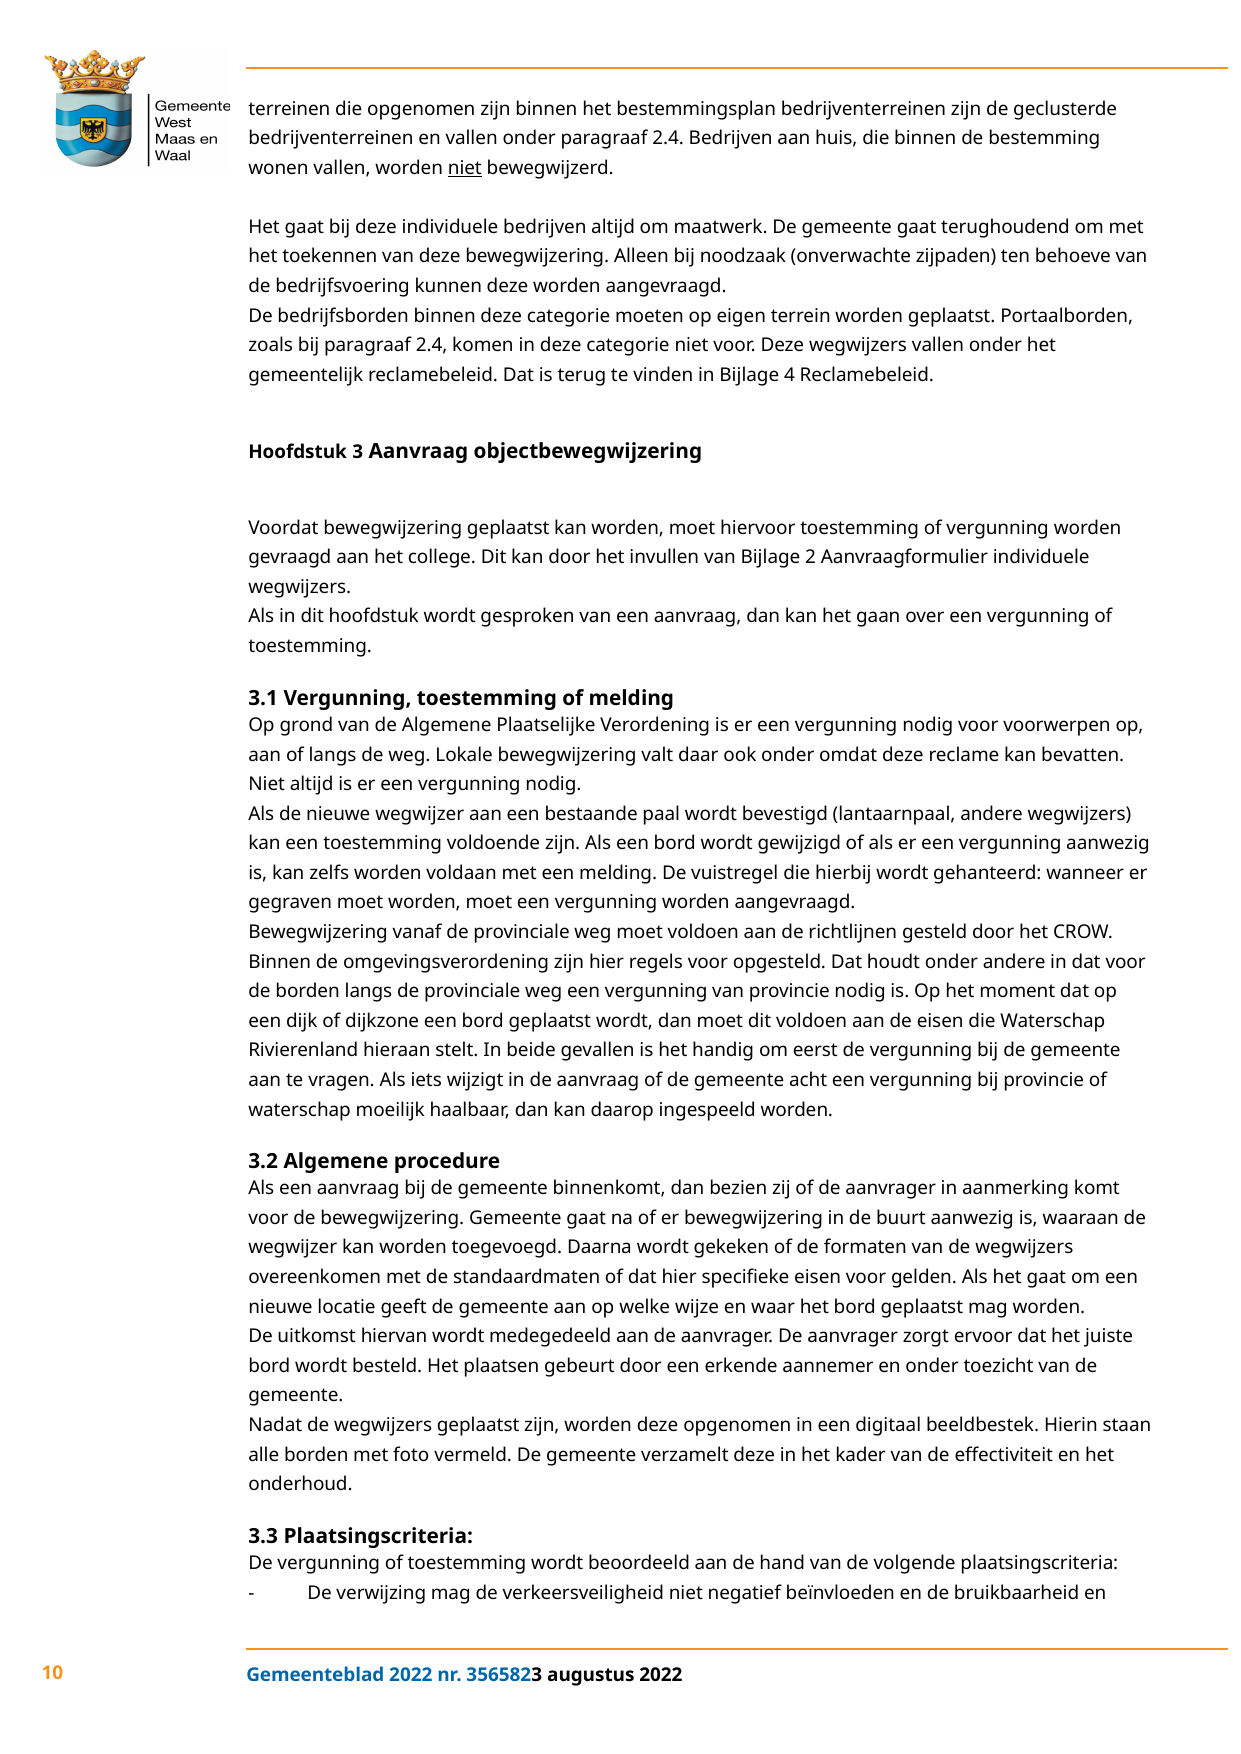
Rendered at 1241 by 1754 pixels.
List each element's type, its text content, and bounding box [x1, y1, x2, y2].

text Het gaat bij deze individuele bedrijven altijd om maatwerk. De gemeente gaat terughoudend om met het toekennen van deze bewegwijzering. Alleen bij noodzaak (onverwachte zijpaden) ten behoeve van de bedrijfsvoering kunnen deze worden aangevraagd. [248, 213, 1152, 298]
text 3.2 Algemene procedure [248, 1146, 1152, 1174]
text Als een aanvraag bij de gemeente binnenkomt, dan bezien zij of de aanvrager in aanmerking komt voor de bewegwijzering. Gemeente gaat na of er bewegwijzering in de buurt aanwezig is, waaraan de wegwijzer kan worden toegevoegd. Daarna wordt gekeken of de formaten van de wegwijzers overeenkomen met de standaardmaten of dat hier specifieke eisen voor gelden. Als het gaat om een nieuwe locatie geeft de gemeente aan op welke wijze en waar het bord geplaatst mag worden. [248, 1174, 1152, 1319]
text Voordat bewegwijzering geplaatst kan worden, moet hiervoor toestemming of vergunning worden gevraagd aan het college. Dit kan door het invullen van Bijlage 2 Aanvraagformulier individuele wegwijzers. [248, 514, 1152, 599]
text 3.3 Plaatsingscriteria: [248, 1521, 1152, 1549]
text 3.1 Vergunning, toestemming of melding [248, 683, 1152, 711]
text Op grond van de Algemene Plaatselijke Verordening is er een vergunning nodig voor voorwerpen op, aan of langs de weg. Lokale bewegwijzering valt daar ook onder omdat deze reclame kan bevatten. Niet altijd is er een vergunning nodig. [248, 711, 1152, 796]
text Als de nieuwe wegwijzer aan een bestaande paal wordt bevestigd (lantaarnpaal, andere wegwijzers) kan een toestemming voldoende zijn. Als een bord wordt gewijzigd of als er een vergunning aanwezig is, kan zelfs worden voldaan met een melding. De vuistregel die hierbij wordt gehanteerd: wanneer er gegraven moet worden, moet een vergunning worden aangevraagd. [248, 800, 1152, 914]
text Hoofdstuk 3 Aanvraag objectbewegwijzering [248, 436, 1152, 465]
text De bedrijfsborden binnen deze categorie moeten op eigen terrein worden geplaatst. Portaalborden, zoals bij paragraaf 2.4, komen in deze categorie niet voor. Deze wegwijzers vallen onder het gemeentelijk reclamebeleid. Dat is terug te vinden in Bijlage 4 Reclamebeleid. [248, 302, 1152, 387]
text De uitkomst hiervan wordt medegedeeld aan de aanvrager. De aanvrager zorgt ervoor dat het juiste bord wordt besteld. Het plaatsen gebeurt door een erkende aannemer en onder toezicht van de gemeente. [248, 1322, 1152, 1407]
text terreinen die opgenomen zijn binnen het bestemmingsplan bedrijventerreinen zijn de geclusterde bedrijventerreinen en vallen onder paragraaf 2.4. Bedrijven aan huis, die binnen de bestemming wonen vallen, worden niet bewegwijzerd. [248, 95, 1152, 180]
list De verwijzing mag de verkeersveiligheid niet negatief beïnvloeden en de bruikbaarheid en [248, 1579, 1152, 1604]
text Nadat de wegwijzers geplaatst zijn, worden deze opgenomen in een digitaal beeldbestek. Hierin staan alle borden met foto vermeld. De gemeente verzamelt deze in het kader van de effectiviteit en het onderhoud. [248, 1411, 1152, 1496]
text Bewegwijzering vanaf de provinciale weg moet voldoen aan de richtlijnen gesteld door het CROW. Binnen de omgevingsverordening zijn hier regels voor opgesteld. Dat houdt onder andere in dat voor de borden langs de provinciale weg een vergunning van provincie nodig is. Op het moment dat op een dijk of dijkzone een bord geplaatst wordt, dan moet dit voldoen aan de eisen die Waterschap Rivierenland hieraan stelt. In beide gevallen is het handig om eerst de vergunning bij de gemeente aan te vragen. Als iets wijzigt in de aanvraag of de gemeente acht een vergunning bij provincie of waterschap moeilijk haalbaar, dan kan daarop ingespeeld worden. [248, 918, 1152, 1121]
text Als in dit hoofdstuk wordt gesproken van een aanvraag, dan kan het gaan over een vergunning of toestemming. [248, 603, 1152, 658]
text De vergunning of toestemming wordt beoordeeld aan de hand van de volgende plaatsingscriteria: [248, 1549, 1152, 1575]
picture [41, 47, 231, 172]
